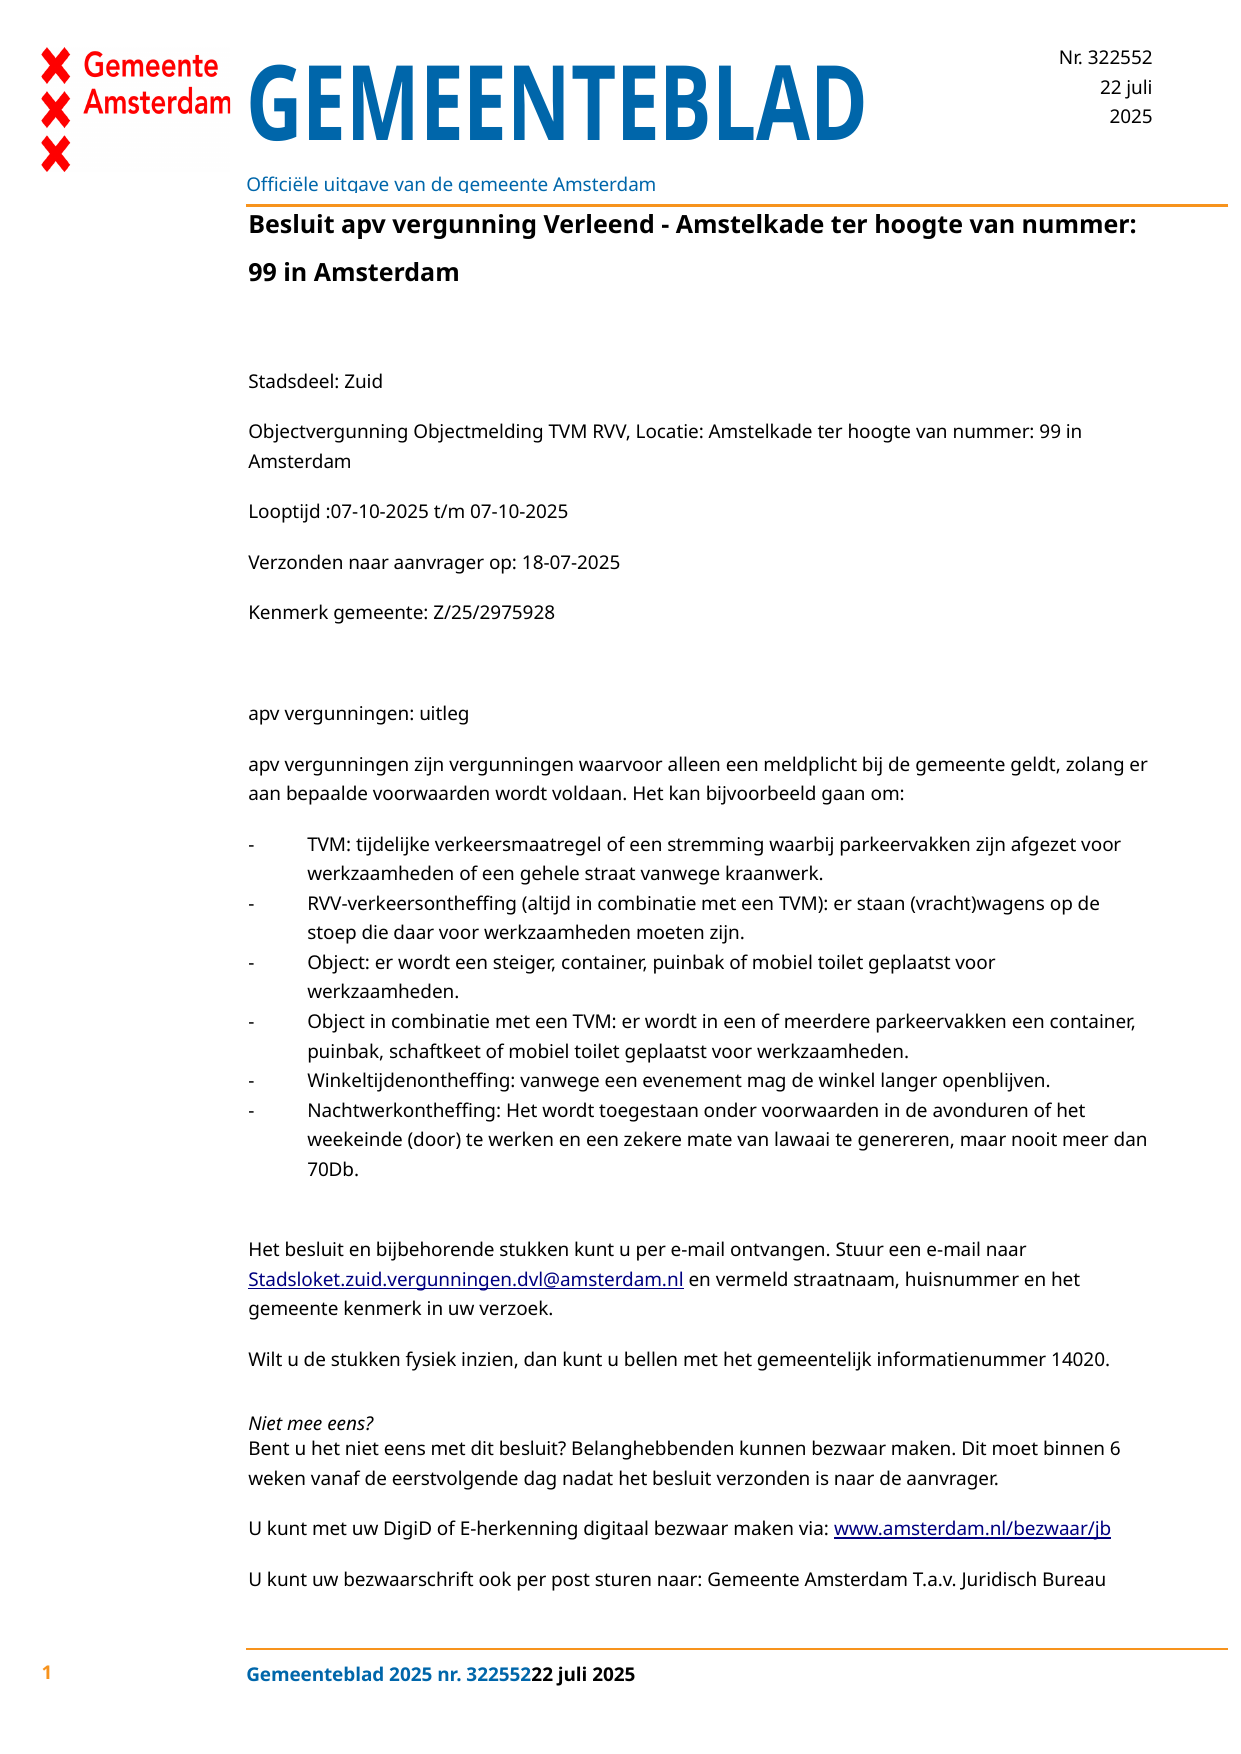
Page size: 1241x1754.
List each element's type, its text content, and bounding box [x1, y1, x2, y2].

text apv vergunningen zijn vergunningen waarvoor alleen een meldplicht bij de gemeente geldt, zolang er aan bepaalde voorwaarden wordt voldaan. Het kan bijvoorbeeld gaan om: [248, 751, 1152, 806]
text Het besluit en bijbehorende stukken kunt u per e-mail ontvangen. Stuur een e-mail naar Stadsloket.zuid.vergunningen.dvl@amsterdam.nl en vermeld straatnaam, huisnummer en het gemeente kenmerk in uw verzoek. [248, 1236, 1152, 1321]
text Objectvergunning Objectmelding TVM RVV, Locatie: Amstelkade ter hoogte van nummer: 99 in Amsterdam [248, 419, 1152, 474]
text U kunt met uw DigiD of E-herkenning digitaal bezwaar maken via: www.amsterdam.nl/bezwaar/jb [248, 1516, 1152, 1541]
picture [41, 47, 231, 172]
text Besluit apv vergunning Verleend - Amstelkade ter hoogte van nummer: 99 in Amsterdam [248, 207, 1152, 288]
text U kunt uw bezwaarschrift ook per post sturen naar: Gemeente Amsterdam T.a.v. Juridisch Bureau [248, 1566, 1152, 1592]
text Verzonden naar aanvrager op: 18-07-2025 [248, 549, 1152, 575]
text apv vergunningen: uitleg [248, 700, 1152, 726]
list Nachtwerkontheffing: Het wordt toegestaan onder voorwaarden in de avonduren of het weekeinde (door) te werken en een zekere mate van lawaai te genereren, maar nooit meer dan 70Db. [248, 1097, 1152, 1182]
list Object: er wordt een steiger, container, puinbak of mobiel toilet geplaatst voor werkzaamheden. [248, 949, 1152, 1004]
list RVV-verkeersontheffing (altijd in combinatie met een TVM): er staan (vracht)wagens op de stoep die daar voor werkzaamheden moeten zijn. [248, 890, 1152, 945]
list Object in combinatie met een TVM: er wordt in een of meerdere parkeervakken een container, puinbak, schaftkeet of mobiel toilet geplaatst voor werkzaamheden. [248, 1008, 1152, 1064]
text Looptijd :07-10-2025 t/m 07-10-2025 [248, 499, 1152, 524]
text Kenmerk gemeente: Z/25/2975928 [248, 599, 1152, 625]
text Niet mee eens? [248, 1410, 1152, 1436]
text Stadsdeel: Zuid [248, 368, 1152, 394]
list TVM: tijdelijke verkeersmaatregel of een stremming waarbij parkeervakken zijn afgezet voor werkzaamheden of een gehele straat vanwege kraanwerk. [248, 831, 1152, 886]
text Bent u het niet eens met dit besluit? Belanghebbenden kunnen bezwaar maken. Dit moet binnen 6 weken vanaf de eerstvolgende dag nadat het besluit verzonden is naar de aanvrager. [248, 1436, 1152, 1491]
list Winkeltijdenontheffing: vanwege een evenement mag de winkel langer openblijven. [248, 1067, 1152, 1093]
text Wilt u de stukken fysiek inzien, dan kunt u bellen met het gemeentelijk informatienummer 14020. [248, 1346, 1152, 1372]
